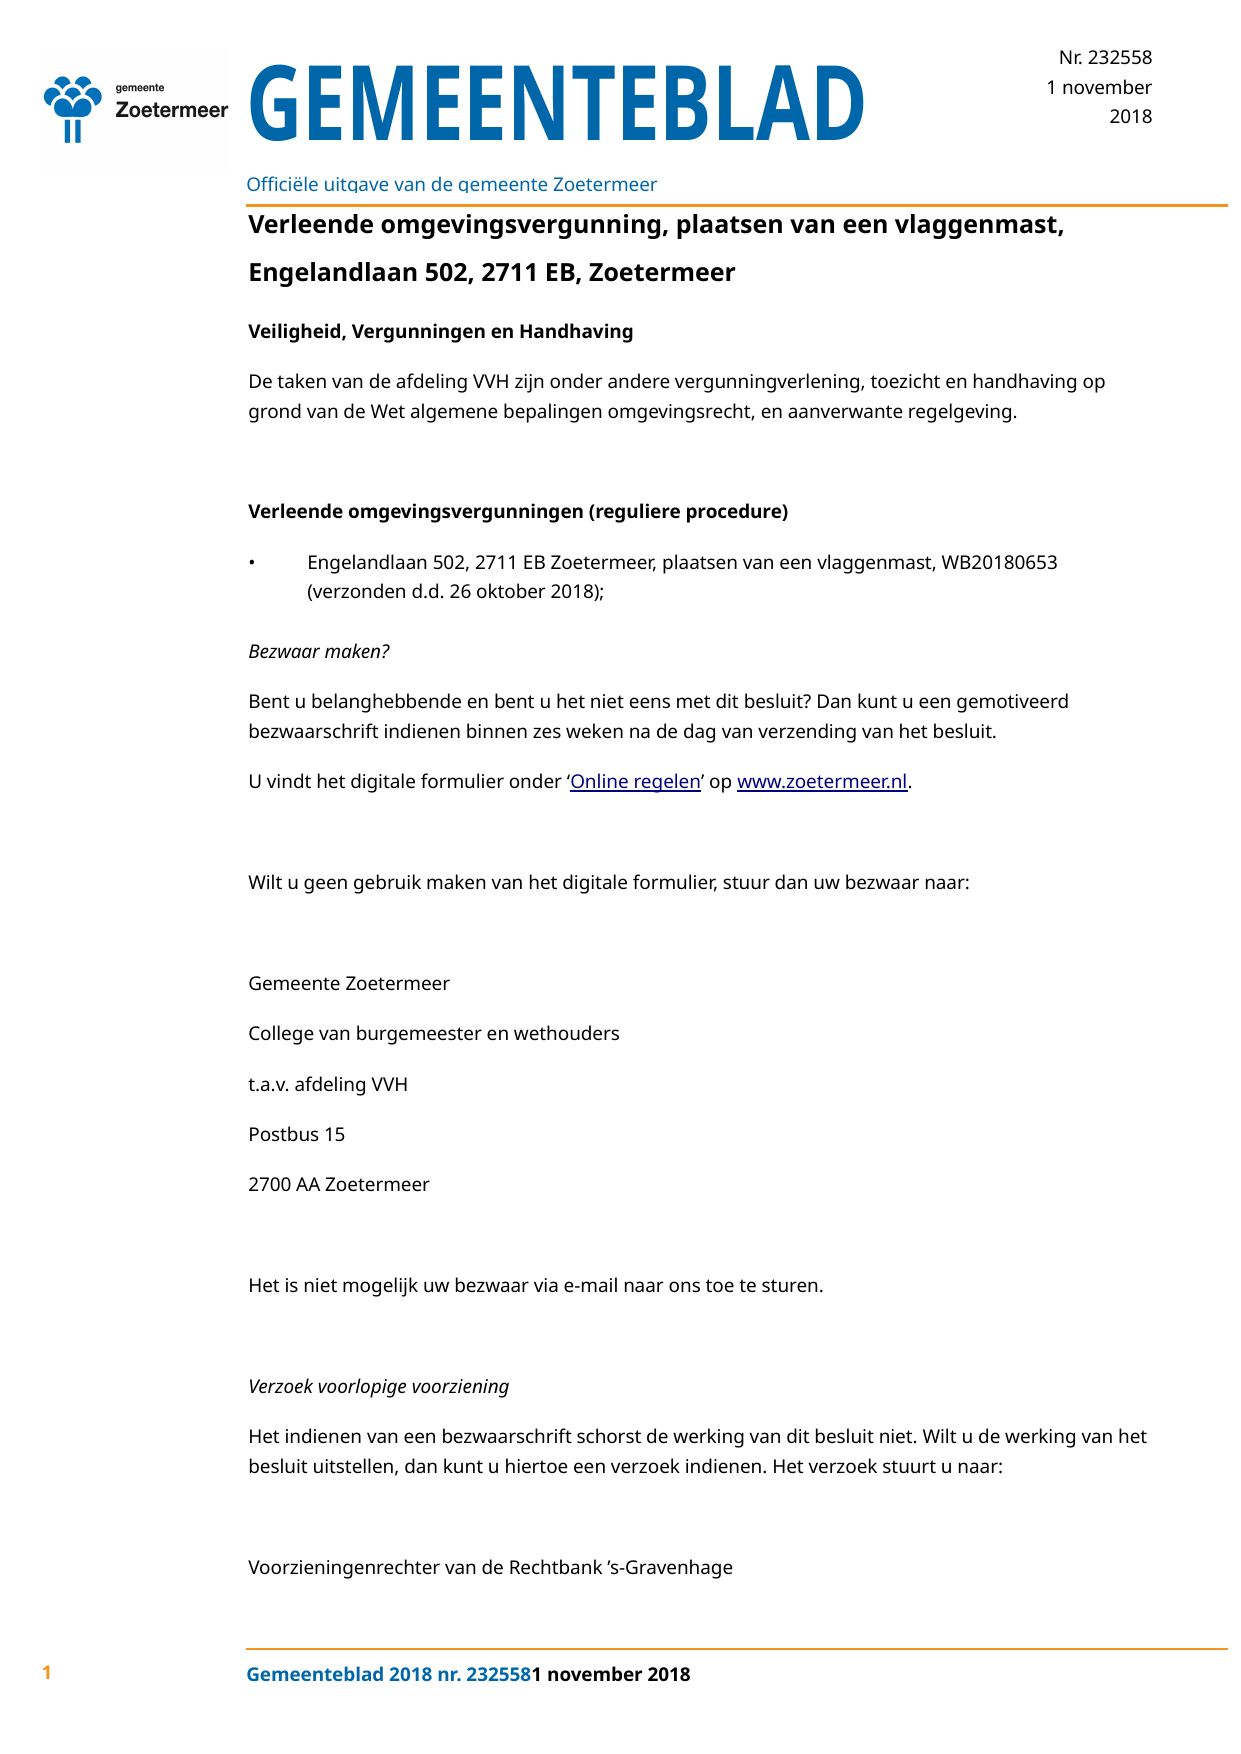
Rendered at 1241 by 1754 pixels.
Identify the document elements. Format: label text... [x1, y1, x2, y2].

text Verleende omgevingsvergunning, plaatsen van een vlaggenmast, Engelandlaan 502, 2711 EB, Zoetermeer [248, 207, 1152, 288]
text College van burgemeester en wethouders [248, 1020, 1152, 1046]
text De taken van de afdeling VVH zijn onder andere vergunningverlening, toezicht en handhaving op grond van de Wet algemene bepalingen omgevingsrecht, en aanverwante regelgeving. [248, 368, 1152, 424]
picture [41, 47, 231, 172]
text Wilt u geen gebruik maken van het digitale formulier, stuur dan uw bezwaar naar: [248, 869, 1152, 895]
text Het is niet mogelijk uw bezwaar via e-mail naar ons toe te sturen. [248, 1272, 1152, 1298]
text Voorzieningenrechter van de Rechtbank ’s-Gravenhage [248, 1554, 1152, 1580]
list Engelandlaan 502, 2711 EB Zoetermeer, plaatsen van een vlaggenmast, WB20180653 (verzonden d.d. 26 oktober 2018); [248, 549, 1152, 604]
text Postbus 15 [248, 1121, 1152, 1147]
text t.a.v. afdeling VVH [248, 1071, 1152, 1097]
text Veiligheid, Vergunningen en Handhaving [248, 318, 1152, 344]
text Verzoek voorlopige voorziening [248, 1373, 1152, 1399]
text Bezwaar maken? [248, 638, 1152, 664]
text Bent u belanghebbende en bent u het niet eens met dit besluit? Dan kunt u een gemotiveerd bezwaarschrift indienen binnen zes weken na de dag van verzending van het besluit. [248, 688, 1152, 744]
text Gemeente Zoetermeer [248, 970, 1152, 996]
text Verleende omgevingsvergunningen (reguliere procedure) [248, 499, 1152, 524]
text Het indienen van een bezwaarschrift schorst de werking van dit besluit niet. Wilt u de werking van het besluit uitstellen, dan kunt u hiertoe een verzoek indienen. Het verzoek stuurt u naar: [248, 1424, 1152, 1479]
text 2700 AA Zoetermeer [248, 1172, 1152, 1197]
text U vindt het digitale formulier onder ‘Online regelen’ op www.zoetermeer.nl. [248, 768, 1152, 794]
